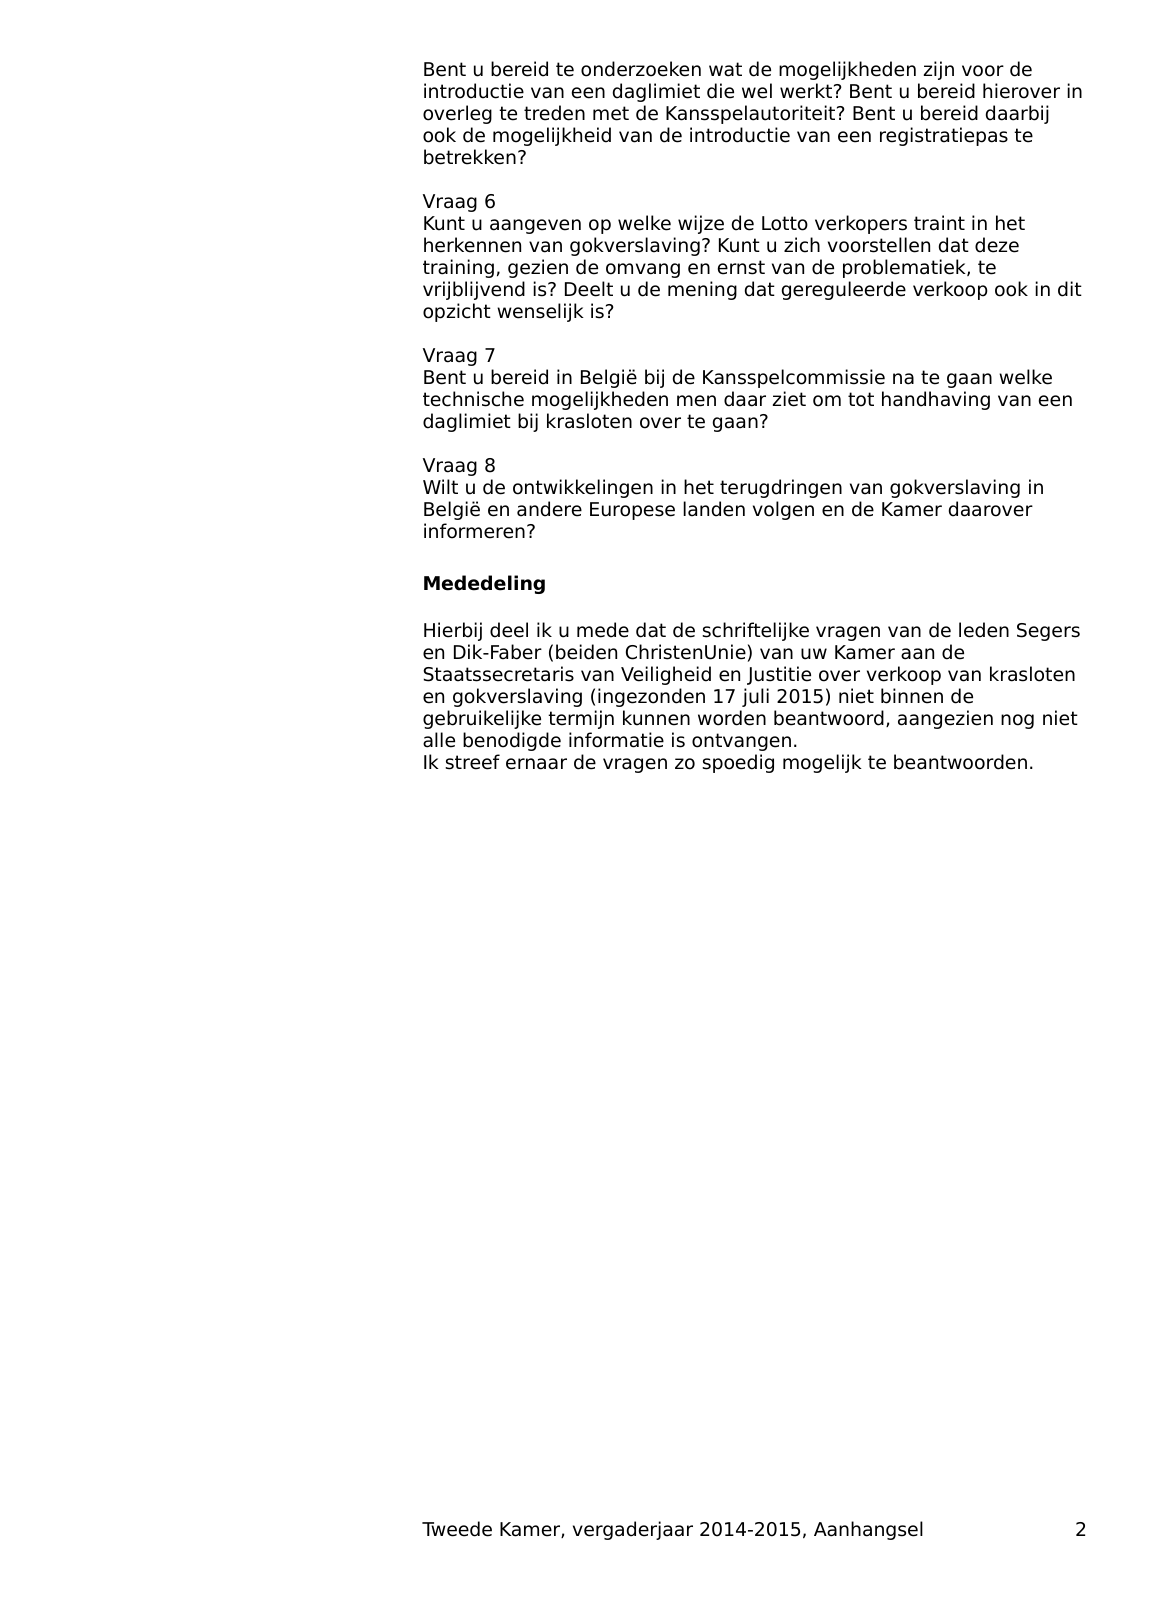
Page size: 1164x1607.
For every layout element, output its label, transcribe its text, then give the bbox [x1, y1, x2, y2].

text Hierbij deel ik u mede dat de schriftelijke vragen van de leden Segers en Dik-Faber (beiden ChristenUnie) van uw Kamer aan de Staatssecretaris van Veiligheid en Justitie over verkoop van krasloten en gokverslaving (ingezonden 17 juli 2015) niet binnen de gebruikelijke termijn kunnen worden beantwoord, aangezien nog niet alle benodigde informatie is ontvangen. [422, 620, 1087, 752]
text Bent u bereid te onderzoeken wat de mogelijkheden zijn voor de introductie van een daglimiet die wel werkt? Bent u bereid hierover in overleg te treden met de Kansspelautoriteit? Bent u bereid daarbij ook de mogelijkheid van de introductie van een registratiepas te betrekken? [422, 59, 1087, 169]
text Vraag 8 [422, 455, 1087, 477]
text Vraag 7 [422, 345, 1087, 367]
text Bent u bereid in België bij de Kansspelcommissie na te gaan welke technische mogelijkheden men daar ziet om tot handhaving van een daglimiet bij krasloten over te gaan? [422, 367, 1087, 433]
text Wilt u de ontwikkelingen in het terugdringen van gokverslaving in België en andere Europese landen volgen en de Kamer daarover informeren? [422, 477, 1087, 543]
text Kunt u aangeven op welke wijze de Lotto verkopers traint in het herkennen van gokverslaving? Kunt u zich voorstellen dat deze training, gezien de omvang en ernst van de problematiek, te vrijblijvend is? Deelt u de mening dat gereguleerde verkoop ook in dit opzicht wenselijk is? [422, 213, 1087, 323]
text Ik streef ernaar de vragen zo spoedig mogelijk te beantwoorden. [422, 752, 1087, 774]
text Vraag 6 [422, 191, 1087, 213]
subtitle Mededeling [422, 573, 1087, 595]
